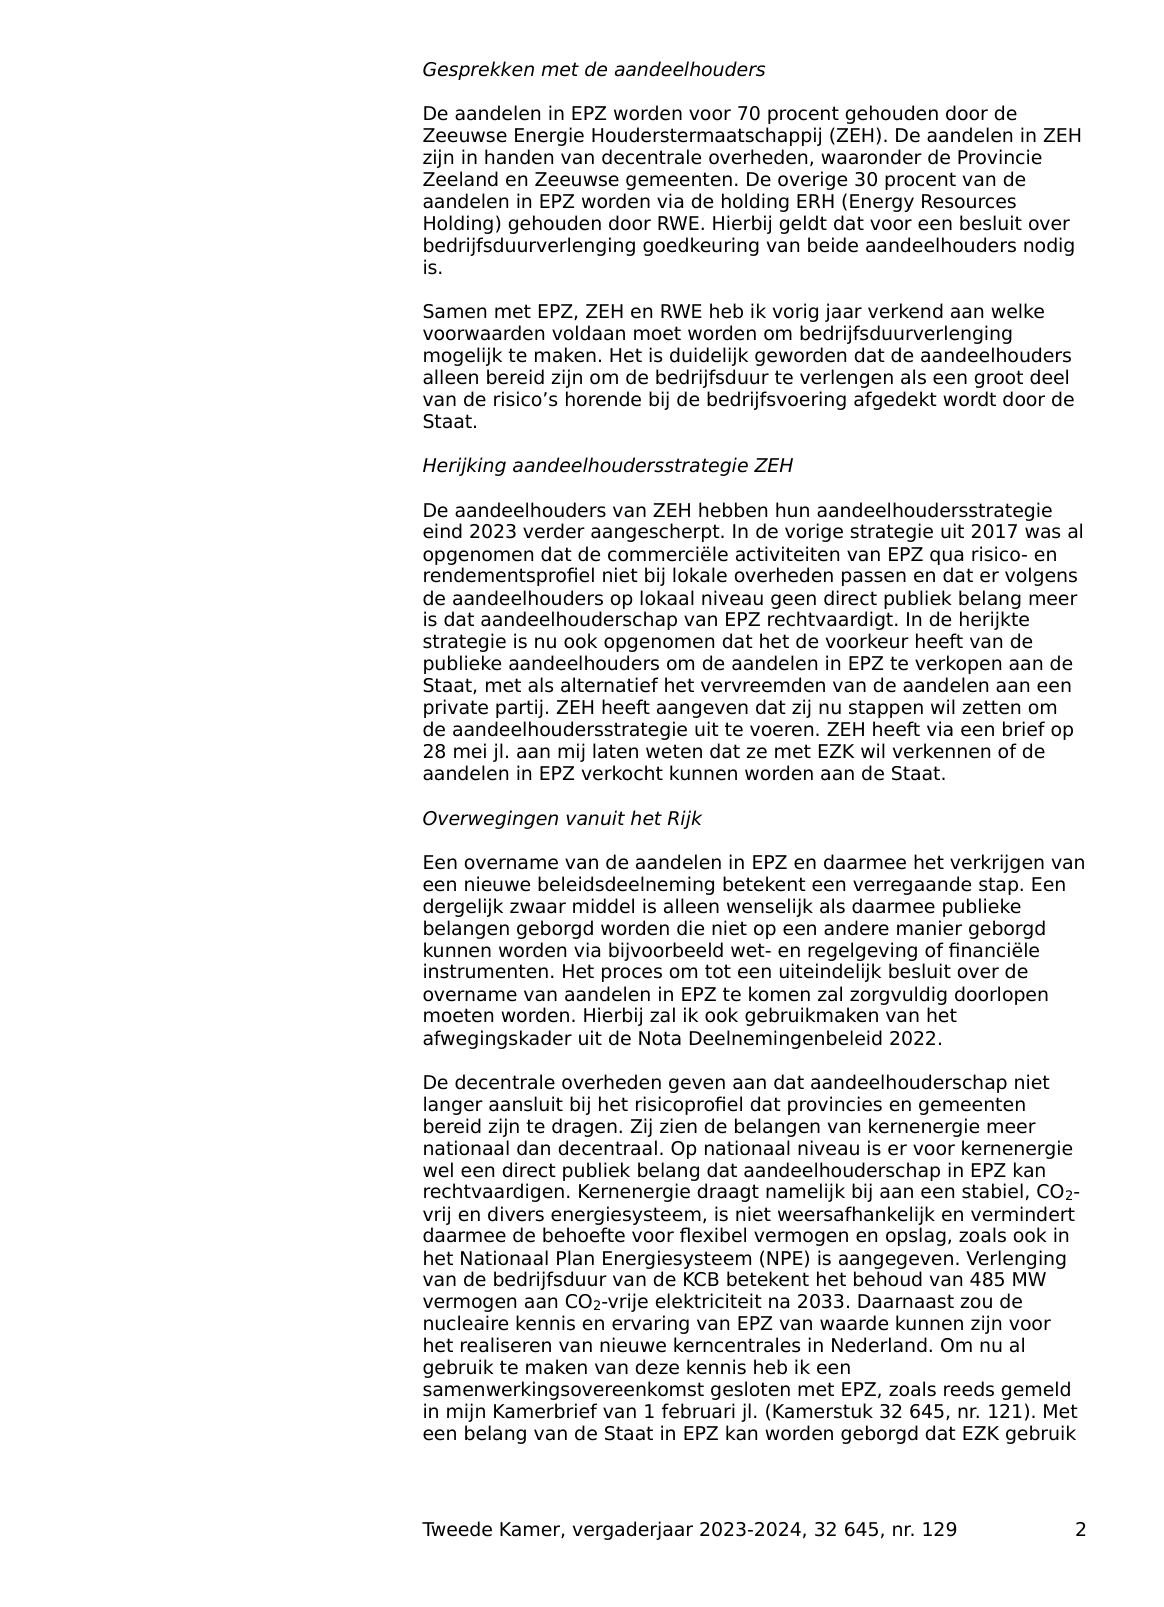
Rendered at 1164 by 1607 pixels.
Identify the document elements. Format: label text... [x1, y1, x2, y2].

subtitle Gesprekken met de aandeelhouders [422, 59, 1087, 81]
text De aandelen in EPZ worden voor 70 procent gehouden door de Zeeuwse Energie Houderstermaatschappij (ZEH). De aandelen in ZEH zijn in handen van decentrale overheden, waaronder de Provincie Zeeland en Zeeuwse gemeenten. De overige 30 procent van de aandelen in EPZ worden via de holding ERH (Energy Resources Holding) gehouden door RWE. Hierbij geldt dat voor een besluit over bedrijfsduurverlenging goedkeuring van beide aandeelhouders nodig is. [422, 103, 1087, 279]
subtitle Overwegingen vanuit het Rijk [422, 807, 1087, 829]
text De aandeelhouders van ZEH hebben hun aandeelhoudersstrategie eind 2023 verder aangescherpt. In de vorige strategie uit 2017 was al opgenomen dat de commerciële activiteiten van EPZ qua risico- en rendementsprofiel niet bij lokale overheden passen en dat er volgens de aandeelhouders op lokaal niveau geen direct publiek belang meer is dat aandeelhouderschap van EPZ rechtvaardigt. In de herijkte strategie is nu ook opgenomen dat het de voorkeur heeft van de publieke aandeelhouders om de aandelen in EPZ te verkopen aan de Staat, met als alternatief het vervreemden van de aandelen aan een private partij. ZEH heeft aangeven dat zij nu stappen wil zetten om de aandeelhoudersstrategie uit te voeren. ZEH heeft via een brief op 28 mei jl. aan mij laten weten dat ze met EZK wil verkennen of de aandelen in EPZ verkocht kunnen worden aan de Staat. [422, 499, 1087, 785]
text De decentrale overheden geven aan dat aandeelhouderschap niet langer aansluit bij het risicoprofiel dat provincies en gemeenten bereid zijn te dragen. Zij zien de belangen van kernenergie meer nationaal dan decentraal. Op nationaal niveau is er voor kernenergie wel een direct publiek belang dat aandeelhouderschap in EPZ kan rechtvaardigen. Kernenergie draagt namelijk bij aan een stabiel, CO2-vrij en divers energiesysteem, is niet weersafhankelijk en vermindert daarmee de behoefte voor flexibel vermogen en opslag, zoals ook in het Nationaal Plan Energiesysteem (NPE) is aangegeven. Verlenging van de bedrijfsduur van de KCB betekent het behoud van 485 MW vermogen aan CO2-vrije elektriciteit na 2033. Daarnaast zou de nucleaire kennis en ervaring van EPZ van waarde kunnen zijn voor het realiseren van nieuwe kerncentrales in Nederland. Om nu al gebruik te maken van deze kennis heb ik een samenwerkingsovereenkomst gesloten met EPZ, zoals reeds gemeld in mijn Kamerbrief van 1 februari jl. (Kamerstuk 32 645, nr. 121). Met een belang van de Staat in EPZ kan worden geborgd dat EZK gebruik [422, 1072, 1087, 1445]
subtitle Herijking aandeelhoudersstrategie ZEH [422, 455, 1087, 477]
text Samen met EPZ, ZEH en RWE heb ik vorig jaar verkend aan welke voorwaarden voldaan moet worden om bedrijfsduurverlenging mogelijk te maken. Het is duidelijk geworden dat de aandeelhouders alleen bereid zijn om de bedrijfsduur te verlengen als een groot deel van de risico’s horende bij de bedrijfsvoering afgedekt wordt door de Staat. [422, 301, 1087, 433]
text Een overname van de aandelen in EPZ en daarmee het verkrijgen van een nieuwe beleidsdeelneming betekent een verregaande stap. Een dergelijk zwaar middel is alleen wenselijk als daarmee publieke belangen geborgd worden die niet op een andere manier geborgd kunnen worden via bijvoorbeeld wet- en regelgeving of financiële instrumenten. Het proces om tot een uiteindelijk besluit over de overname van aandelen in EPZ te komen zal zorgvuldig doorlopen moeten worden. Hierbij zal ik ook gebruikmaken van het afwegingskader uit de Nota Deelnemingenbeleid 2022. [422, 852, 1087, 1049]
